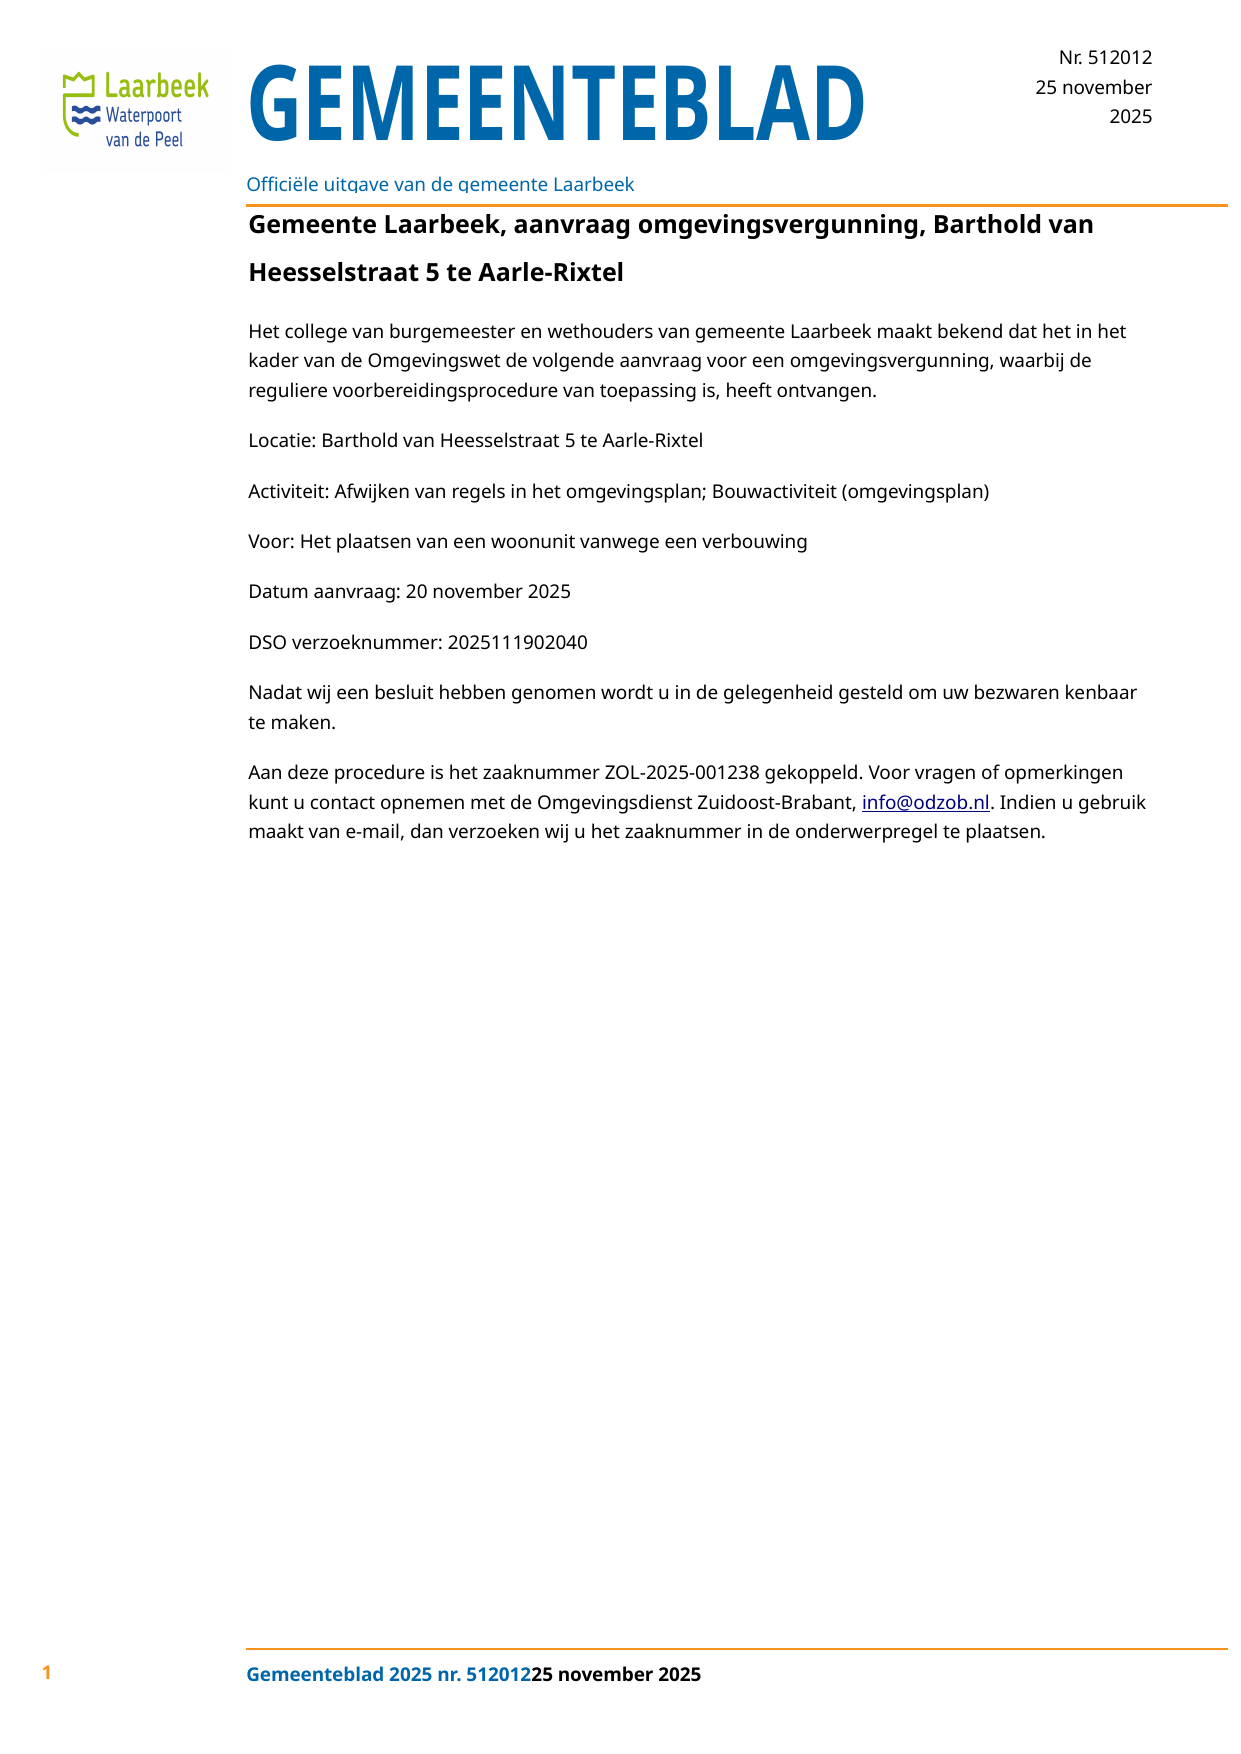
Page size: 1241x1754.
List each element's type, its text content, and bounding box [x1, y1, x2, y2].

text Locatie: Barthold van Heesselstraat 5 te Aarle-Rixtel [248, 427, 1152, 453]
text Aan deze procedure is het zaaknummer ZOL-2025-001238 gekoppeld. Voor vragen of opmerkingen kunt u contact opnemen met de Omgevingsdienst Zuidoost-Brabant, info@odzob.nl. Indien u gebruik maakt van e-mail, dan verzoeken wij u het zaaknummer in de onderwerpregel te plaatsen. [248, 759, 1152, 844]
text Voor: Het plaatsen van een woonunit vanwege een verbouwing [248, 528, 1152, 554]
picture [41, 47, 231, 172]
text DSO verzoeknummer: 2025111902040 [248, 629, 1152, 655]
text Gemeente Laarbeek, aanvraag omgevingsvergunning, Barthold van Heesselstraat 5 te Aarle-Rixtel [248, 207, 1152, 288]
text Datum aanvraag: 20 november 2025 [248, 579, 1152, 604]
text Het college van burgemeester en wethouders van gemeente Laarbeek maakt bekend dat het in het kader van de Omgevingswet de volgende aanvraag voor een omgevingsvergunning, waarbij de reguliere voorbereidingsprocedure van toepassing is, heeft ontvangen. [248, 318, 1152, 403]
text Activiteit: Afwijken van regels in het omgevingsplan; Bouwactiviteit (omgevingsplan) [248, 478, 1152, 504]
text Nadat wij een besluit hebben genomen wordt u in de gelegenheid gesteld om uw bezwaren kenbaar te maken. [248, 679, 1152, 735]
